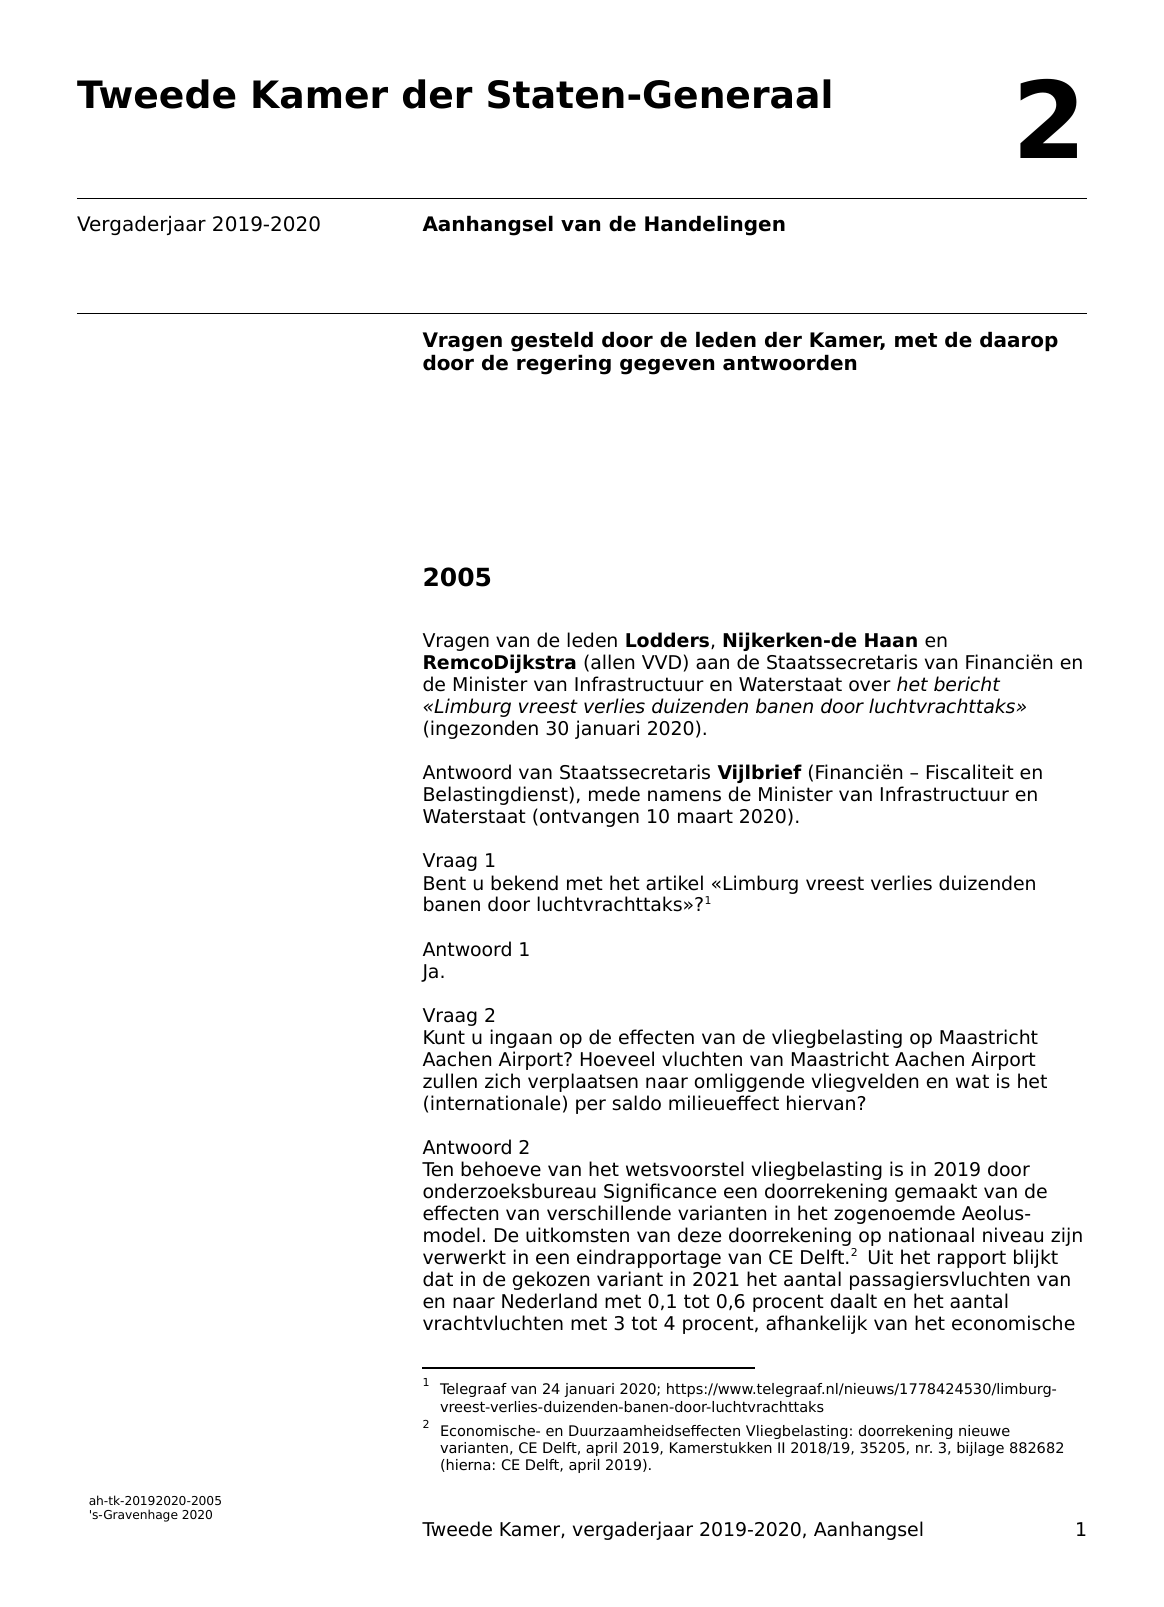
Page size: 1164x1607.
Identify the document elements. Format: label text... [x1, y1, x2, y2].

text Ten behoeve van het wetsvoorstel vliegbelasting is in 2019 door onderzoeksbureau Significance een doorrekening gemaakt van de effecten van verschillende varianten in het zogenoemde Aeolus-model. De uitkomsten van deze doorrekening op nationaal niveau zijn verwerkt in een eindrapportage van CE Delft. Uit het rapport blijkt dat in de gekozen variant in 2021 het aantal passagiersvluchten van en naar Nederland met 0,1 tot 0,6 procent daalt en het aantal vrachtvluchten met 3 tot 4 procent, afhankelijk van het economische [422, 1159, 1087, 1334]
text Telegraaf van 24 januari 2020; https://www.telegraaf.nl/nieuws/1778424530/limburg-vreest-verlies-duizenden-banen-door-luchtvrachttaks [422, 1377, 1087, 1416]
text Antwoord van Staatssecretaris Vijlbrief (Financiën – Fiscaliteit en Belastingdienst), mede namens de Minister van Infrastructuur en Waterstaat (ontvangen 10 maart 2020). [422, 762, 1087, 828]
table_header 2 [886, 59, 1087, 198]
text Vragen van de leden Lodders, Nijkerken-de Haan en RemcoDijkstra (allen VVD) aan de Staatssecretaris van Financiën en de Minister van Infrastructuur en Waterstaat over het bericht «Limburg vreest verlies duizenden banen door luchtvrachttaks» (ingezonden 30 januari 2020). [422, 630, 1087, 740]
text Antwoord 2 [422, 1137, 1087, 1159]
table_header Tweede Kamer der Staten-Generaal [77, 59, 886, 198]
table_cell Aanhangsel van de Handelingen [422, 199, 1087, 313]
text Bent u bekend met het artikel «Limburg vreest verlies duizenden banen door luchtvrachttaks»? [422, 872, 1087, 916]
table_cell Vergaderjaar 2019-2020 [77, 199, 422, 313]
text Antwoord 1 [422, 938, 1087, 961]
text 2005 [422, 563, 1087, 592]
text Ja. [422, 961, 1087, 982]
text 's-Gravenhage 2020 [88, 1508, 323, 1522]
text ah-tk-20192020-2005 [88, 1494, 323, 1508]
table_cell Vragen gesteld door de leden der Kamer, met de daarop door de regering gegeven antwoorden [422, 314, 1087, 375]
text Economische- en Duurzaamheidseffecten Vliegbelasting: doorrekening nieuwe varianten, CE Delft, april 2019, Kamerstukken II 2018/19, 35205, nr. 3, bijlage 882682 (hierna: CE Delft, april 2019). [422, 1418, 1087, 1474]
text Vraag 2 [422, 1005, 1087, 1027]
text Kunt u ingaan op de effecten van de vliegbelasting op Maastricht Aachen Airport? Hoeveel vluchten van Maastricht Aachen Airport zullen zich verplaatsen naar omliggende vliegvelden en wat is het (internationale) per saldo milieueffect hiervan? [422, 1027, 1087, 1114]
text Vraag 1 [422, 850, 1087, 872]
table_cell [77, 314, 422, 375]
